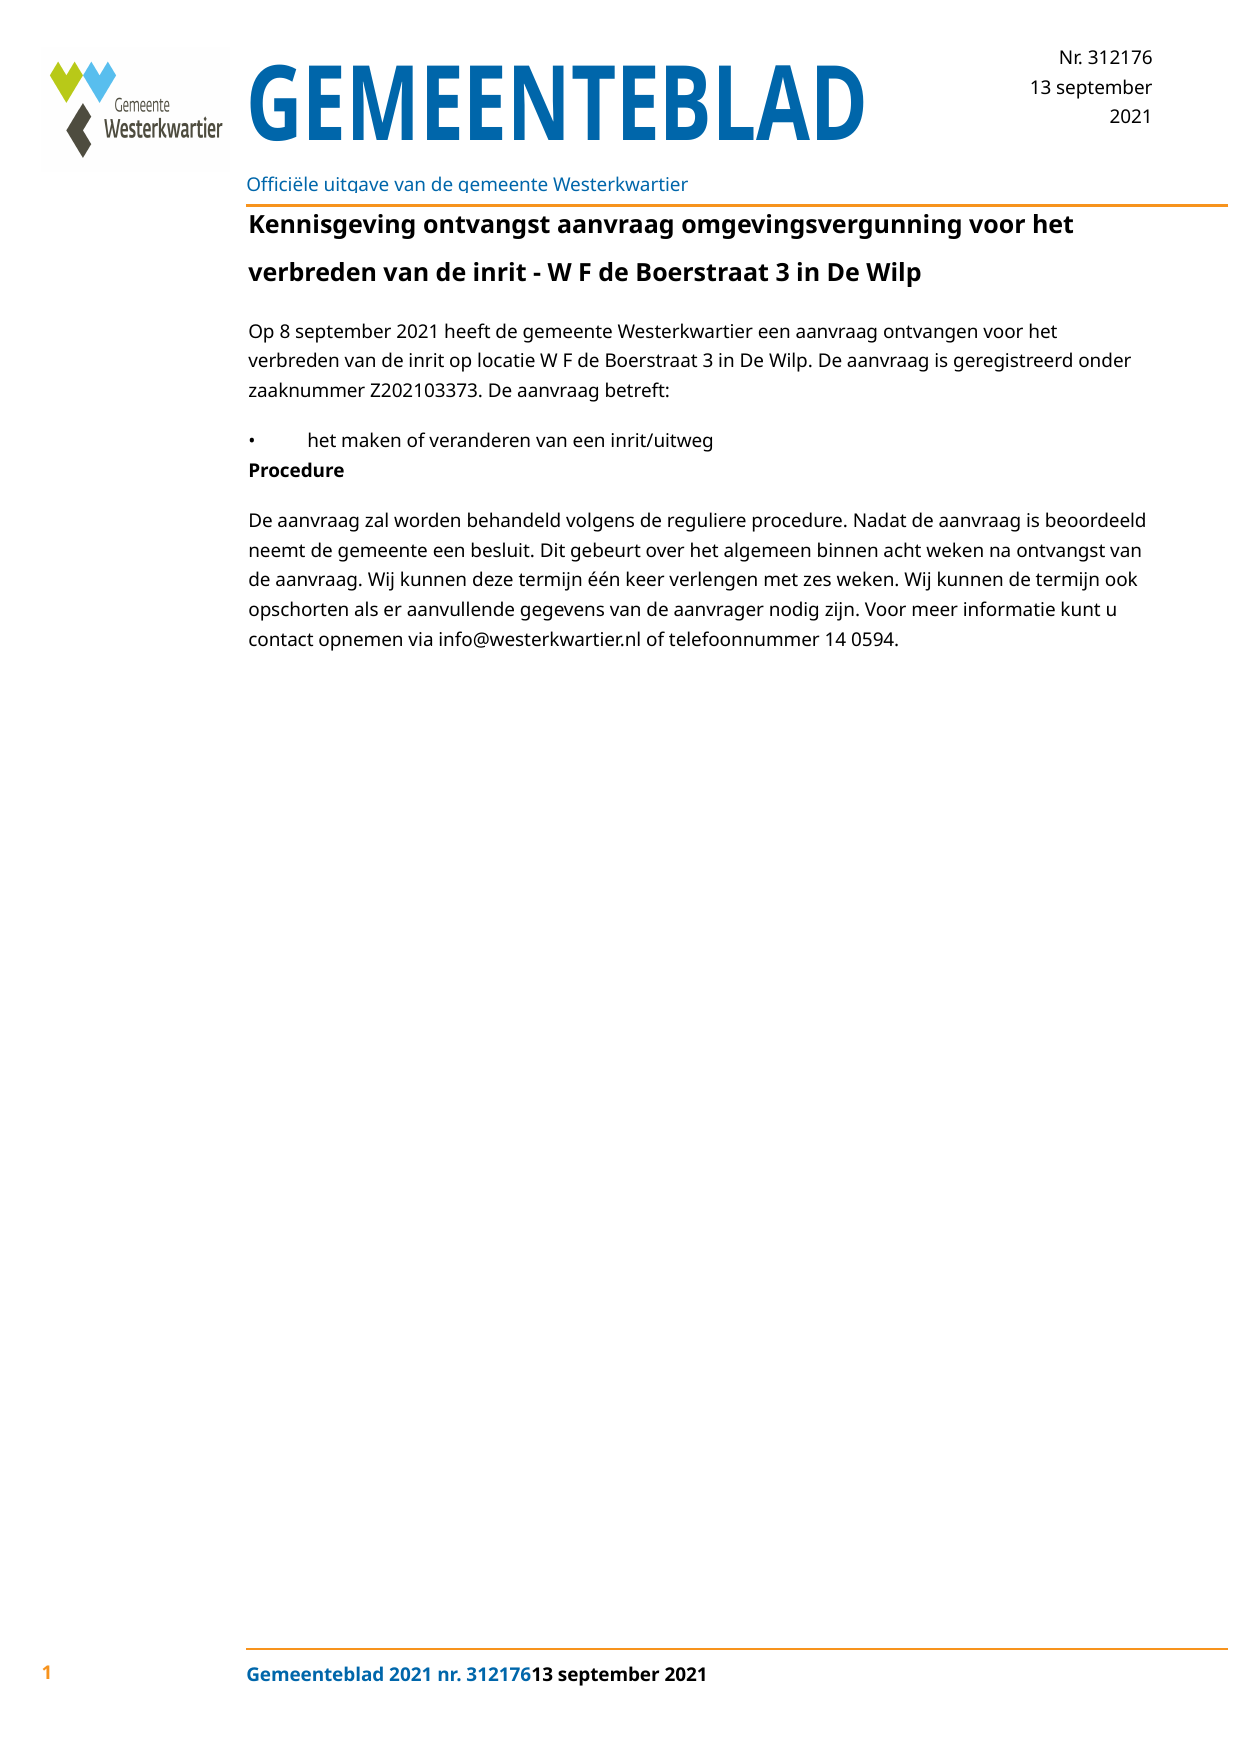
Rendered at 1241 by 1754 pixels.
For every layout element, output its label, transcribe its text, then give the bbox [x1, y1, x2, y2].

picture [41, 47, 231, 172]
list het maken of veranderen van een inrit/uitweg [248, 427, 1152, 453]
text De aanvraag zal worden behandeld volgens de reguliere procedure. Nadat de aanvraag is beoordeeld neemt de gemeente een besluit. Dit gebeurt over het algemeen binnen acht weken na ontvangst van de aanvraag. Wij kunnen deze termijn één keer verlengen met zes weken. Wij kunnen de termijn ook opschorten als er aanvullende gegevens van de aanvrager nodig zijn. Voor meer informatie kunt u contact opnemen via info@westerkwartier.nl of telefoonnummer 14 0594. [248, 507, 1152, 652]
text Kennisgeving ontvangst aanvraag omgevingsvergunning voor het verbreden van de inrit - W F de Boerstraat 3 in De Wilp [248, 207, 1152, 288]
text Op 8 september 2021 heeft de gemeente Westerkwartier een aanvraag ontvangen voor het verbreden van de inrit op locatie W F de Boerstraat 3 in De Wilp. De aanvraag is geregistreerd onder zaaknummer Z202103373. De aanvraag betreft: [248, 318, 1152, 403]
text Procedure [248, 457, 1152, 483]
